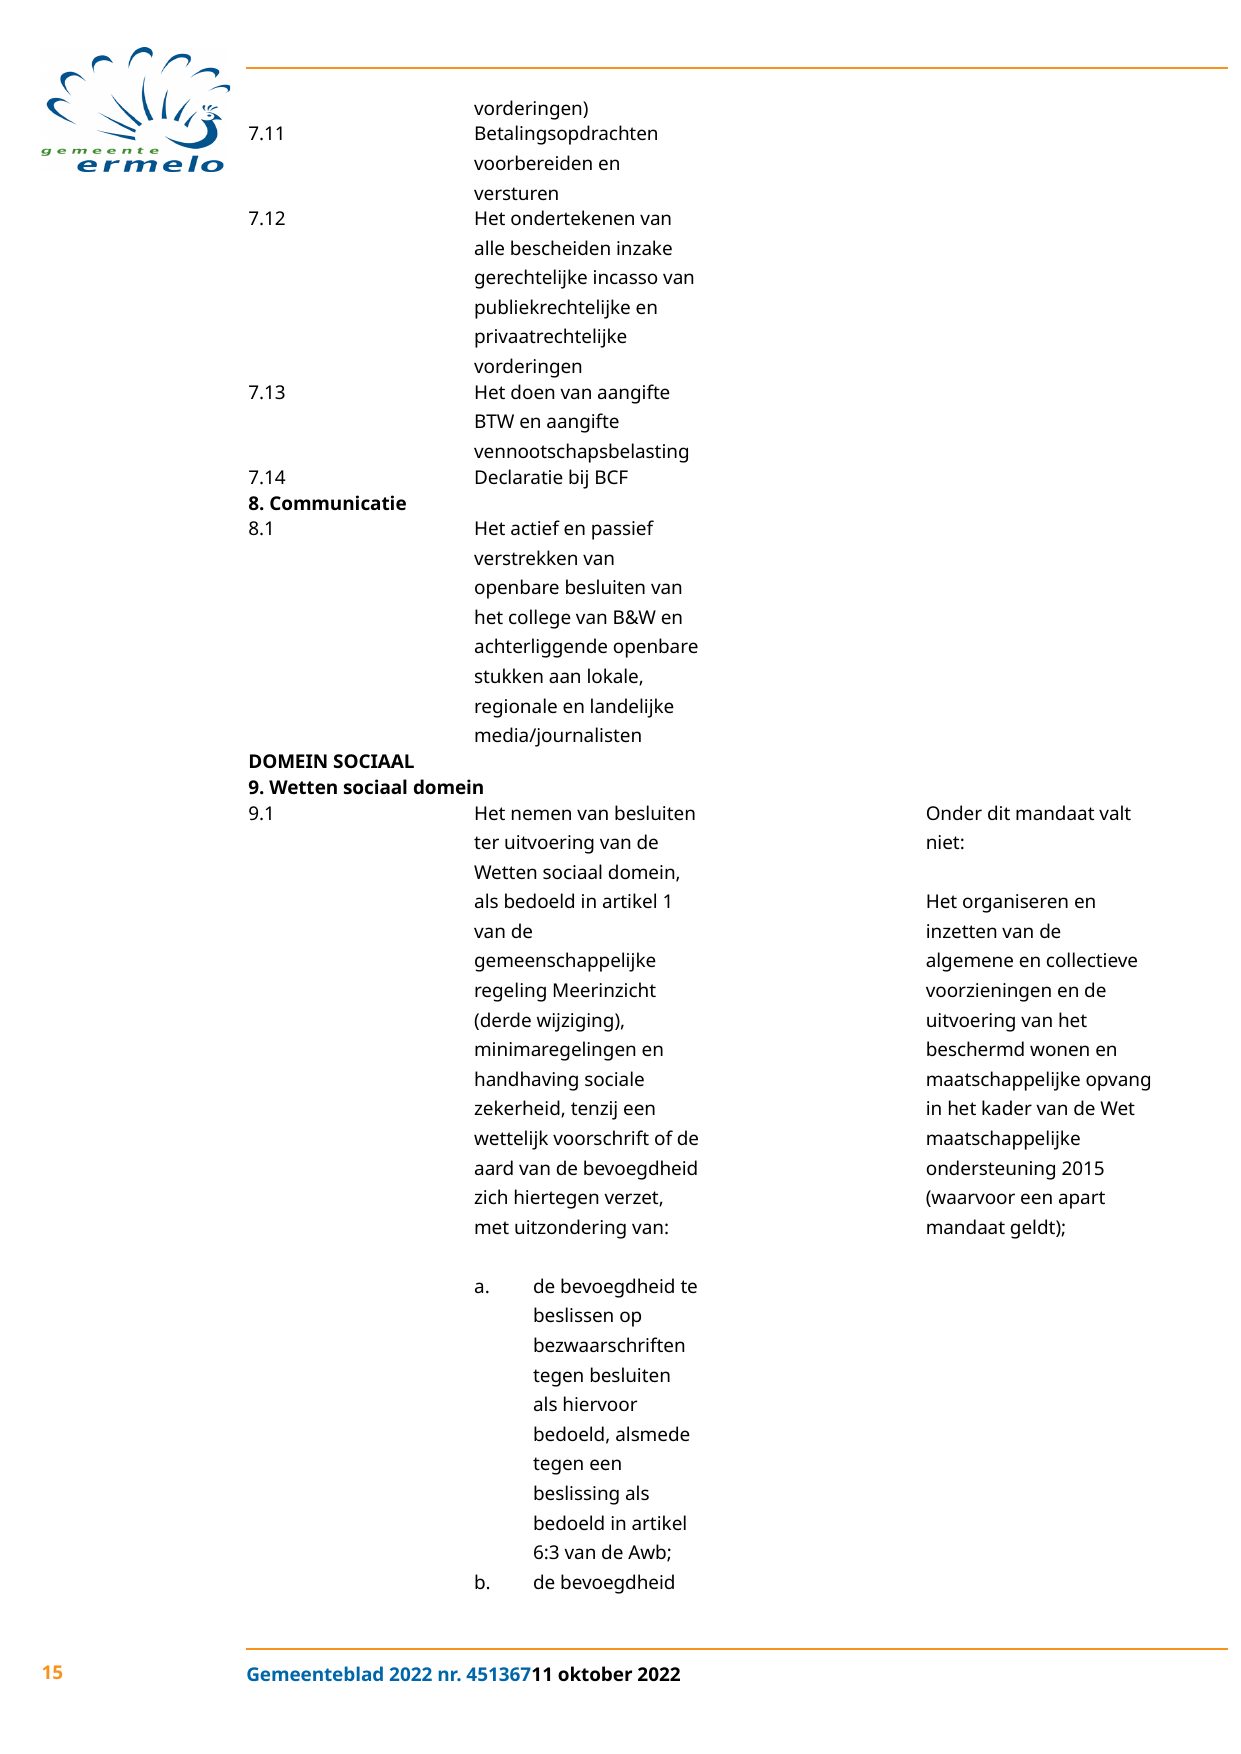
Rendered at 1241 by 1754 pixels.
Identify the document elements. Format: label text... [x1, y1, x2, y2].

table_cell 8.1 [248, 515, 474, 748]
table_cell [926, 95, 1152, 121]
table_cell DOMEIN SOCIAAL [248, 748, 1152, 774]
table_cell Betalingsopdrachten voorbereiden en versturen [474, 121, 700, 205]
table_cell 7.12 [248, 205, 474, 379]
table_cell [700, 379, 926, 464]
table_cell [700, 800, 926, 1594]
table_cell Het actief en passief verstrekken van openbare besluiten van het college van B&W en achterliggende openbare stukken aan lokale, regionale en landelijke media/journalisten [474, 515, 700, 748]
table_cell [926, 464, 1152, 490]
table_cell 7.13 [248, 379, 474, 464]
table_cell 8. Communicatie [248, 490, 1152, 515]
table_cell [700, 121, 926, 205]
table_cell 9.1 [248, 800, 474, 1594]
table_cell [926, 515, 1152, 748]
table_cell Het nemen van besluiten ter uitvoering van de Wetten sociaal domein, als bedoeld in artikel 1 van de gemeenschappelijke regeling Meerinzicht (derde wijziging), minimaregelingen en handhaving sociale zekerheid, tenzij een wettelijk voorschrift of de aard van de bevoegdheid zich hiertegen verzet, met uitzondering van: de bevoegdheid te beslissen op bezwaarschriften tegen besluiten als hiervoor bedoeld, alsmede tegen een beslissing als bedoeld in artikel 6:3 van de Awb; de bevoegdheid [474, 800, 700, 1594]
table_cell Het doen van aangifte BTW en aangifte vennootschapsbelasting [474, 379, 700, 464]
table_cell Het ondertekenen van alle bescheiden inzake gerechtelijke incasso van publiekrechtelijke en privaatrechtelijke vorderingen [474, 205, 700, 379]
table_cell Onder dit mandaat valt niet: Het organiseren en inzetten van de algemene en collectieve voorzieningen en de uitvoering van het beschermd wonen en maatschappelijke opvang in het kader van de Wet maatschappelijke ondersteuning 2015 (waarvoor een apart mandaat geldt); [926, 800, 1152, 1594]
table_cell [926, 205, 1152, 379]
table_cell 7.14 [248, 464, 474, 490]
table_cell [700, 205, 926, 379]
table_cell 9. Wetten sociaal domein [248, 774, 1152, 800]
table_cell vorderingen) [474, 95, 700, 121]
table_cell 7.11 [248, 121, 474, 205]
table_cell [926, 121, 1152, 205]
table_cell [248, 95, 474, 121]
table_cell [926, 379, 1152, 464]
table_cell [700, 95, 926, 121]
table_cell [700, 515, 926, 748]
table_cell Declaratie bij BCF [474, 464, 700, 490]
table_cell [700, 464, 926, 490]
picture [41, 47, 231, 172]
